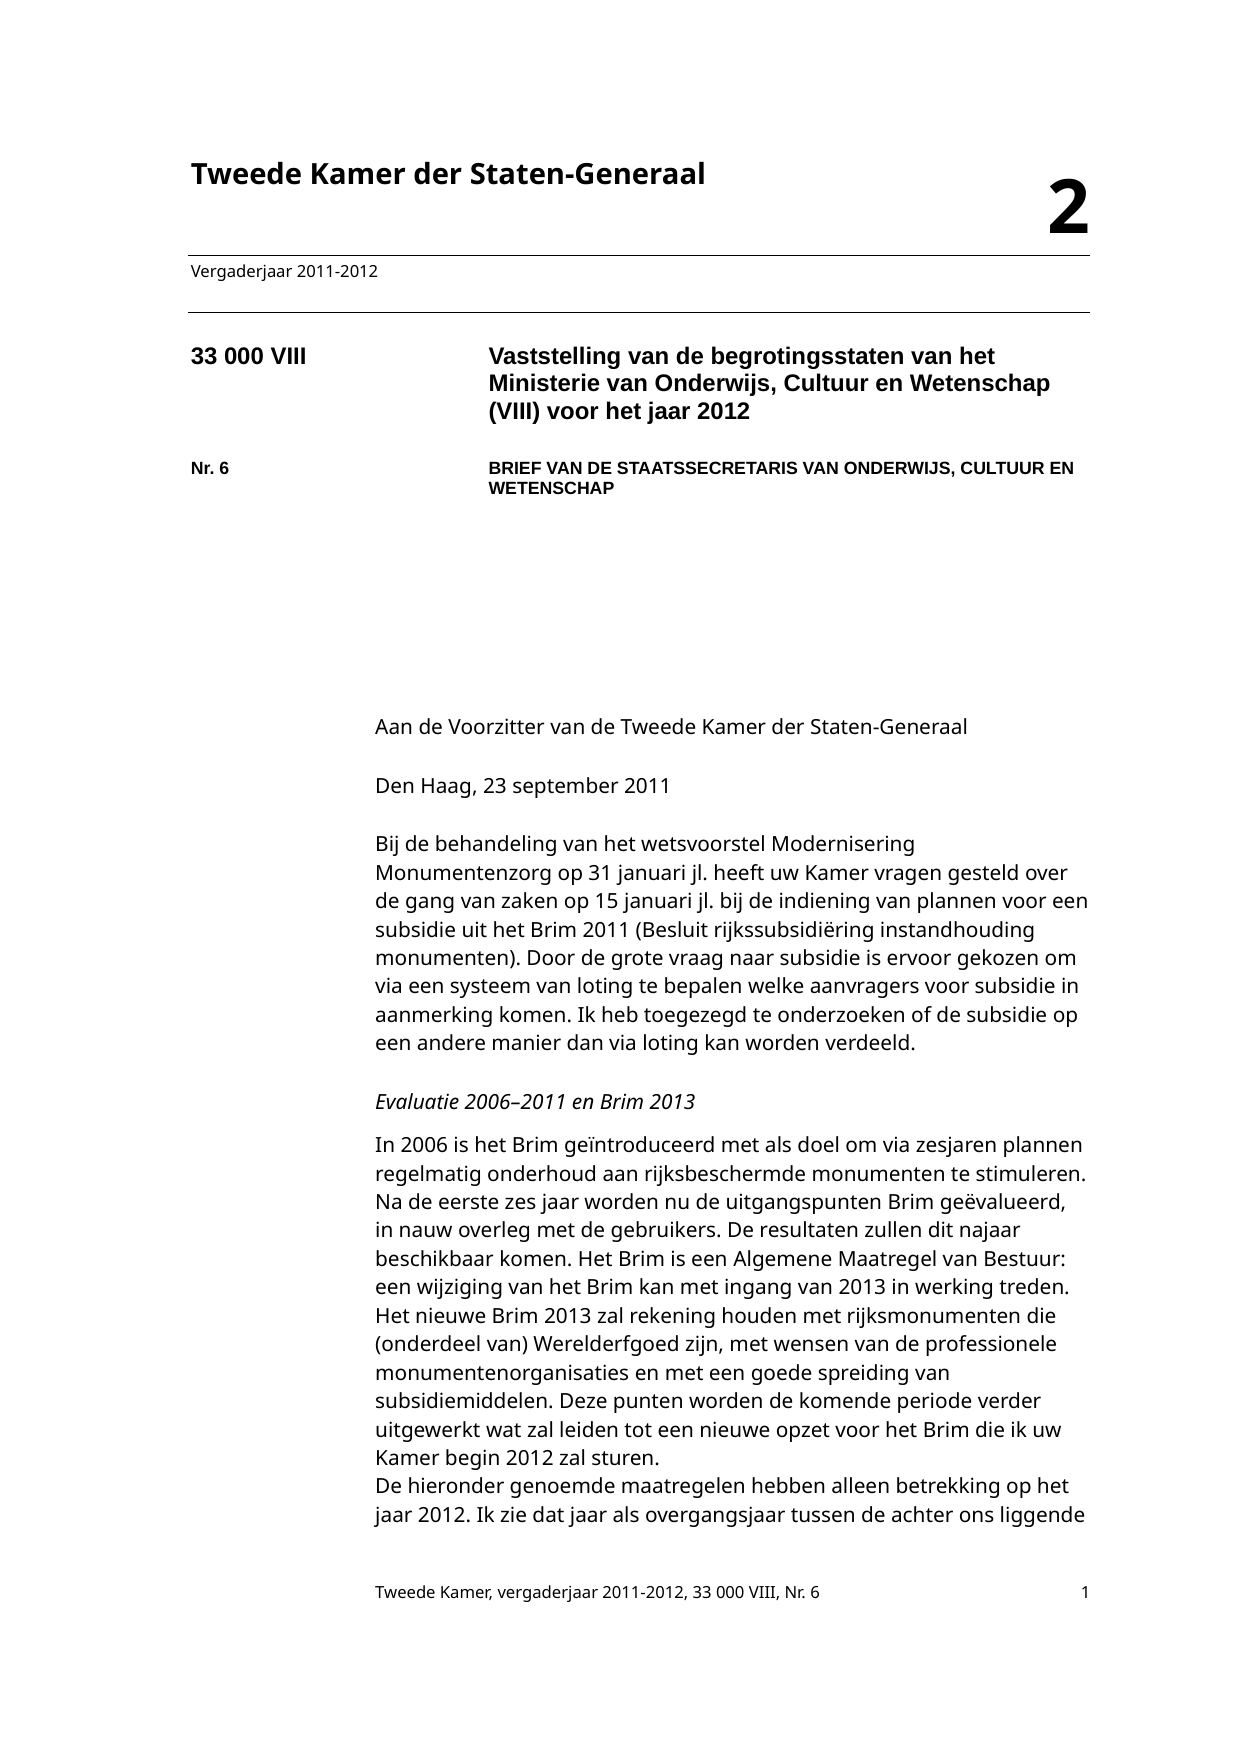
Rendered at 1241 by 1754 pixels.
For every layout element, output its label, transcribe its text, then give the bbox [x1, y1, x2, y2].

text Bij de behandeling van het wetsvoorstel Modernisering Monumentenzorg op 31 januari jl. heeft uw Kamer vragen gesteld over de gang van zaken op 15 januari jl. bij de indiening van plannen voor een subsidie uit het Brim 2011 (Besluit rijkssubsidiëring instandhouding monumenten). Door de grote vraag naar subsidie is ervoor gekozen om via een systeem van loting te bepalen welke aanvragers voor subsidie in aanmerking komen. Ik heb toegezegd te onderzoeken of de subsidie op een andere manier dan via loting kan worden verdeeld. [375, 829, 1090, 1057]
table_cell Vergaderjaar 2011-2012 [188, 256, 485, 312]
table_cell BRIEF VAN DE STAATSSECRETARIS VAN ONDERWIJS, CULTUUR EN WETENSCHAP [485, 455, 1090, 594]
table_header Tweede Kamer der Staten-Generaal [188, 150, 909, 255]
text Aan de Voorzitter van de Tweede Kamer der Staten-Generaal [375, 712, 1090, 741]
table_cell Vaststelling van de begrotingsstaten van het Ministerie van Onderwijs, Cultuur en Wetenschap (VIII) voor het jaar 2012 [485, 339, 1090, 454]
table_cell 33 000 VIII [188, 339, 485, 454]
text Evaluatie 2006–2011 en Brim 2013 [375, 1087, 1090, 1115]
table_header 2 [910, 150, 1090, 255]
text In 2006 is het Brim geïntroduceerd met als doel om via zesjaren plannen regelmatig onderhoud aan rijksbeschermde monumenten te stimuleren. Na de eerste zes jaar worden nu de uitgangspunten Brim geëvalueerd, in nauw overleg met de gebruikers. De resultaten zullen dit najaar beschikbaar komen. Het Brim is een Algemene Maatregel van Bestuur: een wijziging van het Brim kan met ingang van 2013 in werking treden. Het nieuwe Brim 2013 zal rekening houden met rijksmonumenten die (onderdeel van) Werelderfgoed zijn, met wensen van de professionele monumentenorganisaties en met een goede spreiding van subsidiemiddelen. Deze punten worden de komende periode verder uitgewerkt wat zal leiden tot een nieuwe opzet voor het Brim die ik uw Kamer begin 2012 zal sturen. [375, 1130, 1090, 1472]
table_cell [485, 256, 1090, 312]
text Den Haag, 23 september 2011 [375, 771, 1090, 799]
table_cell Nr. 6 [188, 455, 485, 594]
table_cell [188, 313, 485, 339]
table_cell [485, 313, 1090, 339]
text De hieronder genoemde maatregelen hebben alleen betrekking op het jaar 2012. Ik zie dat jaar als overgangsjaar tussen de achter ons liggende [375, 1472, 1090, 1528]
